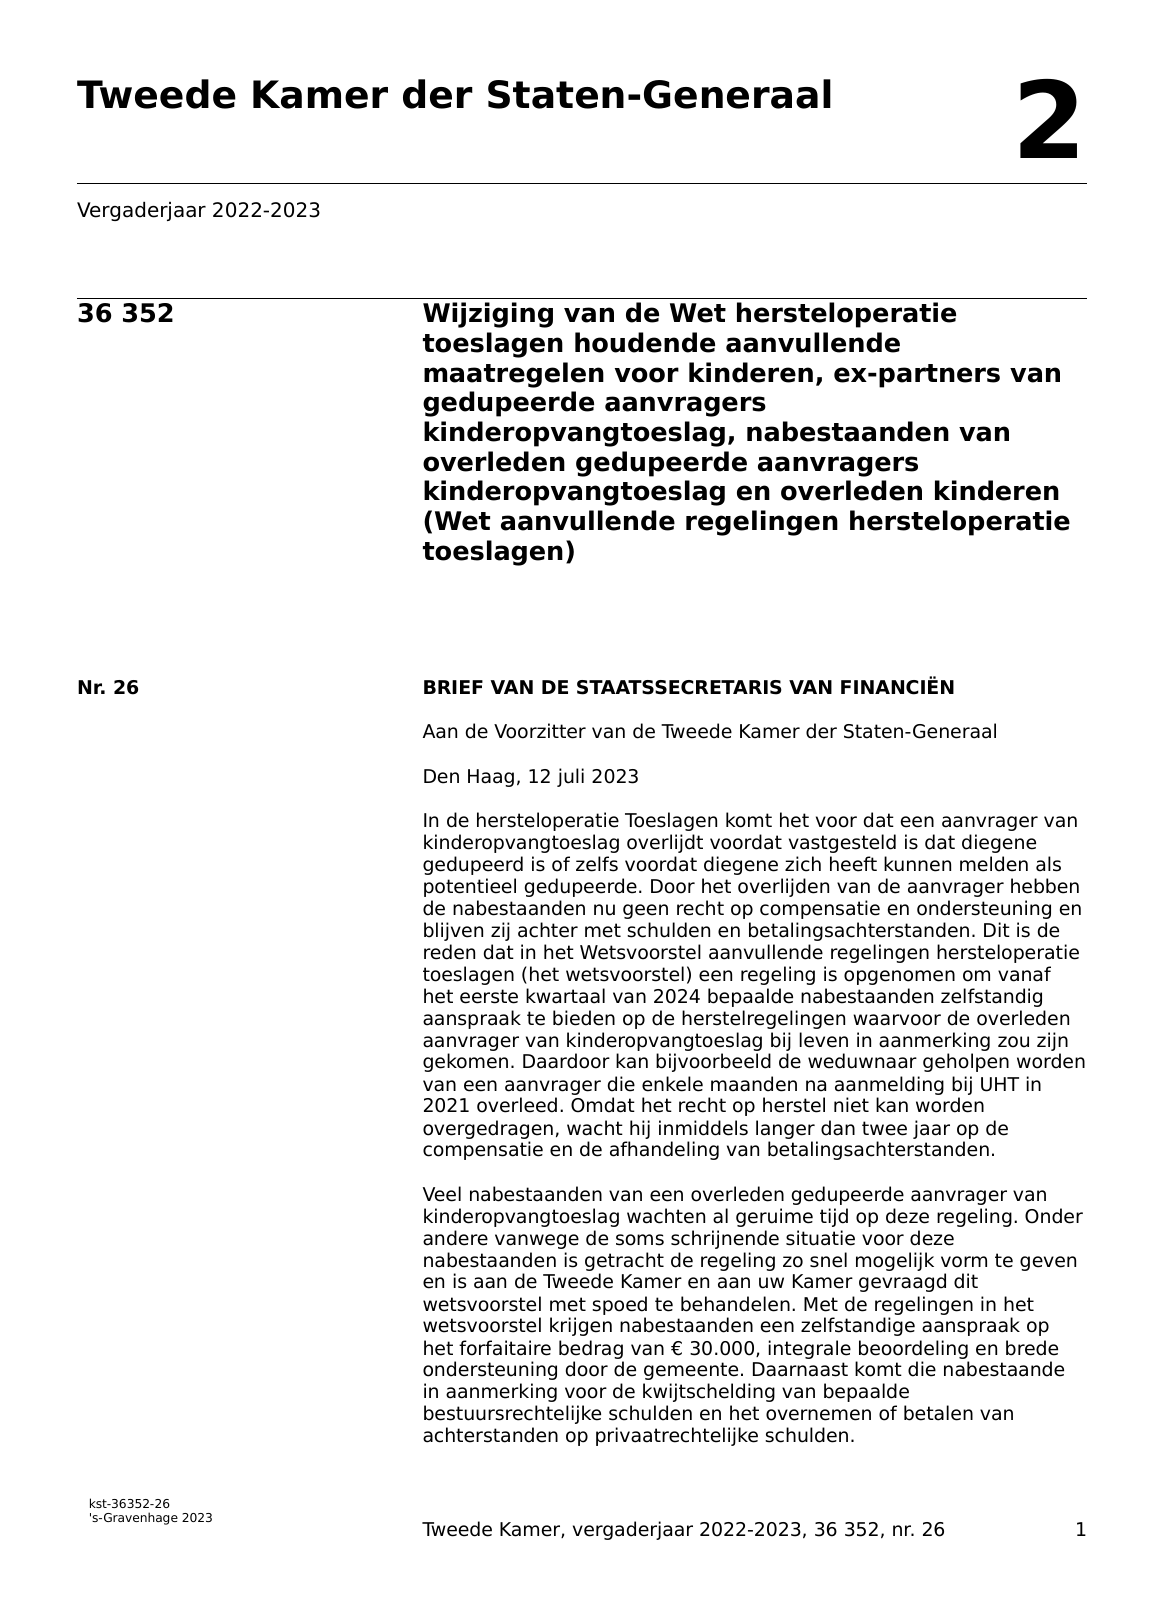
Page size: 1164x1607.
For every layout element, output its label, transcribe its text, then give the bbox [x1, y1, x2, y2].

text In de hersteloperatie Toeslagen komt het voor dat een aanvrager van kinderopvangtoeslag overlijdt voordat vastgesteld is dat diegene gedupeerd is of zelfs voordat diegene zich heeft kunnen melden als potentieel gedupeerde. Door het overlijden van de aanvrager hebben de nabestaanden nu geen recht op compensatie en ondersteuning en blijven zij achter met schulden en betalingsachterstanden. Dit is de reden dat in het Wetsvoorstel aanvullende regelingen hersteloperatie toeslagen (het wetsvoorstel) een regeling is opgenomen om vanaf het eerste kwartaal van 2024 bepaalde nabestaanden zelfstandig aanspraak te bieden op de herstelregelingen waarvoor de overleden aanvrager van kinderopvangtoeslag bij leven in aanmerking zou zijn gekomen. Daardoor kan bijvoorbeeld de weduwnaar geholpen worden van een aanvrager die enkele maanden na aanmelding bij UHT in 2021 overleed. Omdat het recht op herstel niet kan worden overgedragen, wacht hij inmiddels langer dan twee jaar op de compensatie en de afhandeling van betalingsachterstanden. [422, 810, 1087, 1161]
text 's-Gravenhage 2023 [88, 1511, 323, 1525]
table_header 2 [886, 59, 1087, 183]
table_header Tweede Kamer der Staten-Generaal [77, 59, 886, 183]
text Veel nabestaanden van een overleden gedupeerde aanvrager van kinderopvangtoeslag wachten al geruime tijd op deze regeling. Onder andere vanwege de soms schrijnende situatie voor deze nabestaanden is getracht de regeling zo snel mogelijk vorm te geven en is aan de Tweede Kamer en aan uw Kamer gevraagd dit wetsvoorstel met spoed te behandelen. Met de regelingen in het wetsvoorstel krijgen nabestaanden een zelfstandige aanspraak op het forfaitaire bedrag van € 30.000, integrale beoordeling en brede ondersteuning door de gemeente. Daarnaast komt die nabestaande in aanmerking voor de kwijtschelding van bepaalde bestuursrechtelijke schulden en het overnemen of betalen van achterstanden op privaatrechtelijke schulden. [422, 1183, 1087, 1447]
subtitle Nr. 26 BRIEF VAN DE STAATSSECRETARIS VAN FINANCIËN [77, 677, 1087, 699]
table_cell Vergaderjaar 2022-2023 [77, 184, 1087, 298]
text kst-36352-26 [88, 1497, 323, 1511]
subtitle 36 352 Wijziging van de Wet hersteloperatie toeslagen houdende aanvullende maatregelen voor kinderen, ex-partners van gedupeerde aanvragers kinderopvangtoeslag, nabestaanden van overleden gedupeerde aanvragers kinderopvangtoeslag en overleden kinderen (Wet aanvullende regelingen hersteloperatie toeslagen) [77, 299, 1087, 566]
text Aan de Voorzitter van de Tweede Kamer der Staten-Generaal [422, 721, 1087, 743]
text Den Haag, 12 juli 2023 [422, 766, 1087, 787]
